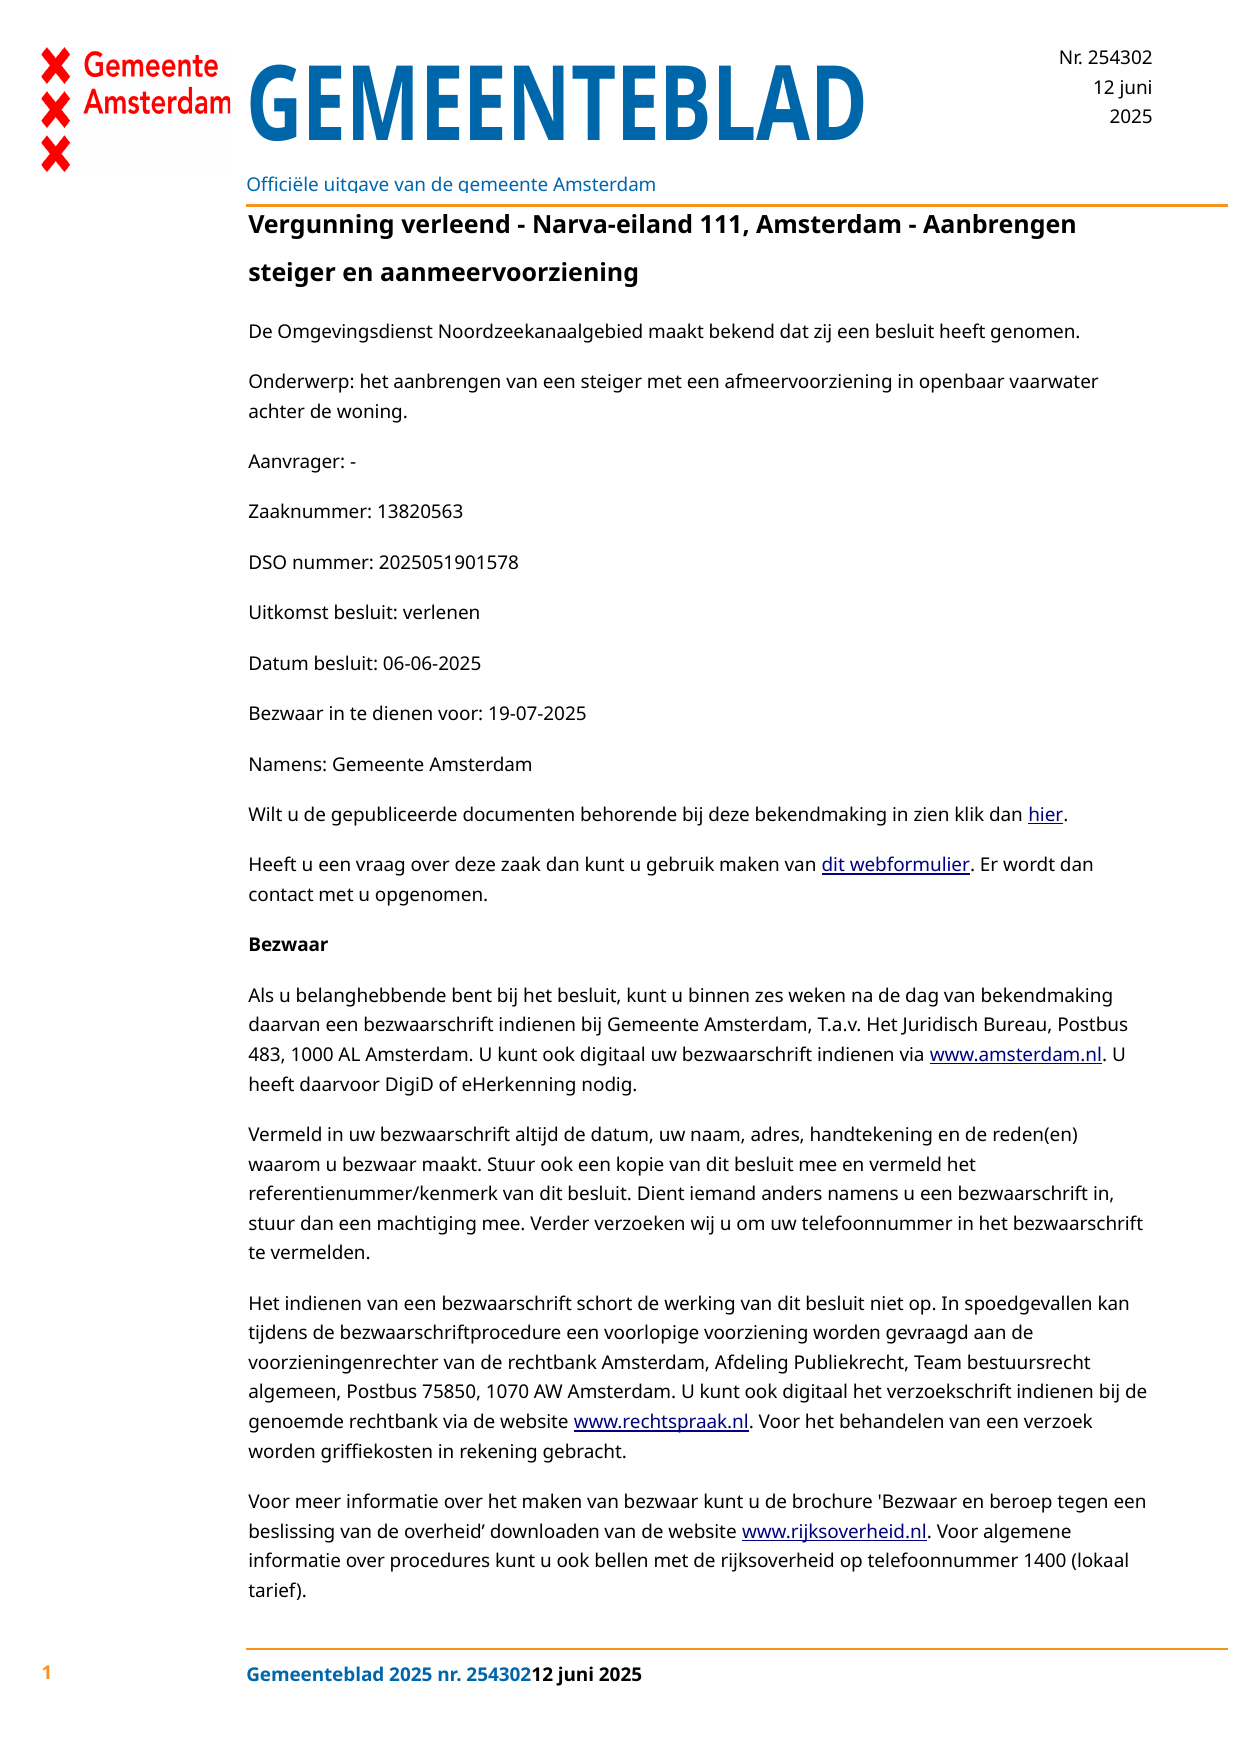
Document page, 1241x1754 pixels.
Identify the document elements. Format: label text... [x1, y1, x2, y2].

text Zaaknummer: 13820563 [248, 499, 1152, 524]
text Aanvrager: - [248, 448, 1152, 474]
text Datum besluit: 06-06-2025 [248, 650, 1152, 676]
text Namens: Gemeente Amsterdam [248, 751, 1152, 777]
text Wilt u de gepubliceerde documenten behorende bij deze bekendmaking in zien klik dan hier. [248, 801, 1152, 827]
text DSO nummer: 2025051901578 [248, 549, 1152, 575]
picture [41, 47, 231, 172]
text Voor meer informatie over het maken van bezwaar kunt u de brochure 'Bezwaar en beroep tegen een beslissing van de overheid’ downloaden van de website www.rijksoverheid.nl. Voor algemene informatie over procedures kunt u ook bellen met de rijksoverheid op telefoonnummer 1400 (lokaal tarief). [248, 1488, 1152, 1603]
text De Omgevingsdienst Noordzeekanaalgebied maakt bekend dat zij een besluit heeft genomen. [248, 318, 1152, 344]
text Vergunning verleend - Narva-eiland 111, Amsterdam - Aanbrengen steiger en aanmeervoorziening [248, 207, 1152, 288]
text Vermeld in uw bezwaarschrift altijd de datum, uw naam, adres, handtekening en de reden(en) waarom u bezwaar maakt. Stuur ook een kopie van dit besluit mee en vermeld het referentienummer/kenmerk van dit besluit. Dient iemand anders namens u een bezwaarschrift in, stuur dan een machtiging mee. Verder verzoeken wij u om uw telefoonnummer in het bezwaarschrift te vermelden. [248, 1121, 1152, 1265]
text Als u belanghebbende bent bij het besluit, kunt u binnen zes weken na de dag van bekendmaking daarvan een bezwaarschrift indienen bij Gemeente Amsterdam, T.a.v. Het Juridisch Bureau, Postbus 483, 1000 AL Amsterdam. U kunt ook digitaal uw bezwaarschrift indienen via www.amsterdam.nl. U heeft daarvoor DigiD of eHerkenning nodig. [248, 982, 1152, 1097]
text Uitkomst besluit: verlenen [248, 599, 1152, 625]
text Bezwaar [248, 932, 1152, 957]
text Het indienen van een bezwaarschrift schort de werking van dit besluit niet op. In spoedgevallen kan tijdens de bezwaarschriftprocedure een voorlopige voorziening worden gevraagd aan de voorzieningenrechter van de rechtbank Amsterdam, Afdeling Publiekrecht, Team bestuursrecht algemeen, Postbus 75850, 1070 AW Amsterdam. U kunt ook digitaal het verzoekschrift indienen bij de genoemde rechtbank via de website www.rechtspraak.nl. Voor het behandelen van een verzoek worden griffiekosten in rekening gebracht. [248, 1290, 1152, 1464]
text Bezwaar in te dienen voor: 19-07-2025 [248, 700, 1152, 726]
text Heeft u een vraag over deze zaak dan kunt u gebruik maken van dit webformulier. Er wordt dan contact met u opgenomen. [248, 852, 1152, 907]
text Onderwerp: het aanbrengen van een steiger met een afmeervoorziening in openbaar vaarwater achter de woning. [248, 368, 1152, 424]
